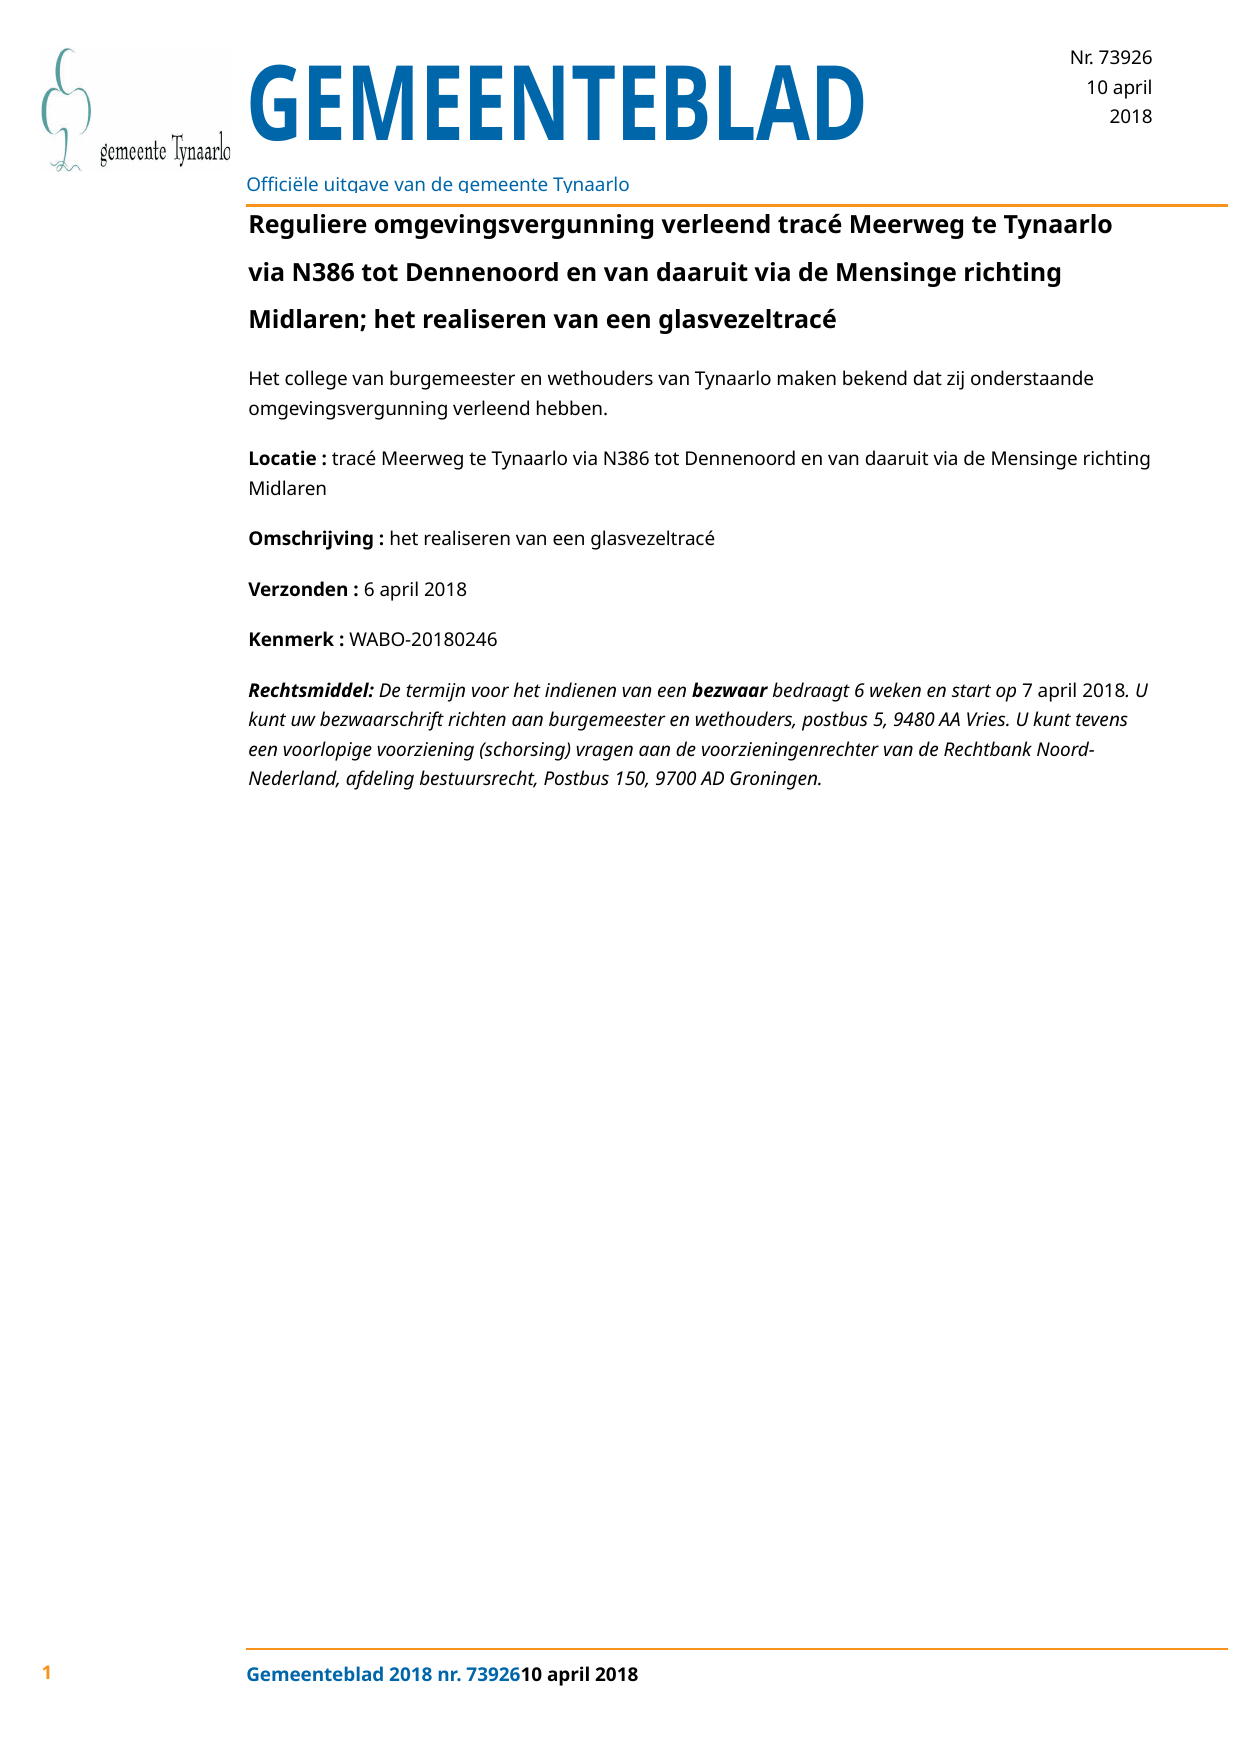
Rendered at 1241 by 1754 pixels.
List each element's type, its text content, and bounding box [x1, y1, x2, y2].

picture [41, 47, 231, 172]
text Kenmerk : WABO-20180246 [248, 626, 1152, 652]
text Rechtsmiddel: De termijn voor het indienen van een bezwaar bedraagt 6 weken en start op 7 april 2018. U kunt uw bezwaarschrift richten aan burgemeester en wethouders, postbus 5, 9480 AA Vries. U kunt tevens een voorlopige voorziening (schorsing) vragen aan de voorzieningenrechter van de Rechtbank Noord-Nederland, afdeling bestuursrecht, Postbus 150, 9700 AD Groningen. [248, 677, 1152, 791]
text Locatie : tracé Meerweg te Tynaarlo via N386 tot Dennenoord en van daaruit via de Mensinge richting Midlaren [248, 446, 1152, 501]
text Verzonden : 6 april 2018 [248, 576, 1152, 602]
text Het college van burgemeester en wethouders van Tynaarlo maken bekend dat zij onderstaande omgevingsvergunning verleend hebben. [248, 366, 1152, 421]
text Reguliere omgevingsvergunning verleend tracé Meerweg te Tynaarlo via N386 tot Dennenoord en van daaruit via de Mensinge richting Midlaren; het realiseren van een glasvezeltracé [248, 207, 1152, 336]
text Omschrijving : het realiseren van een glasvezeltracé [248, 526, 1152, 551]
